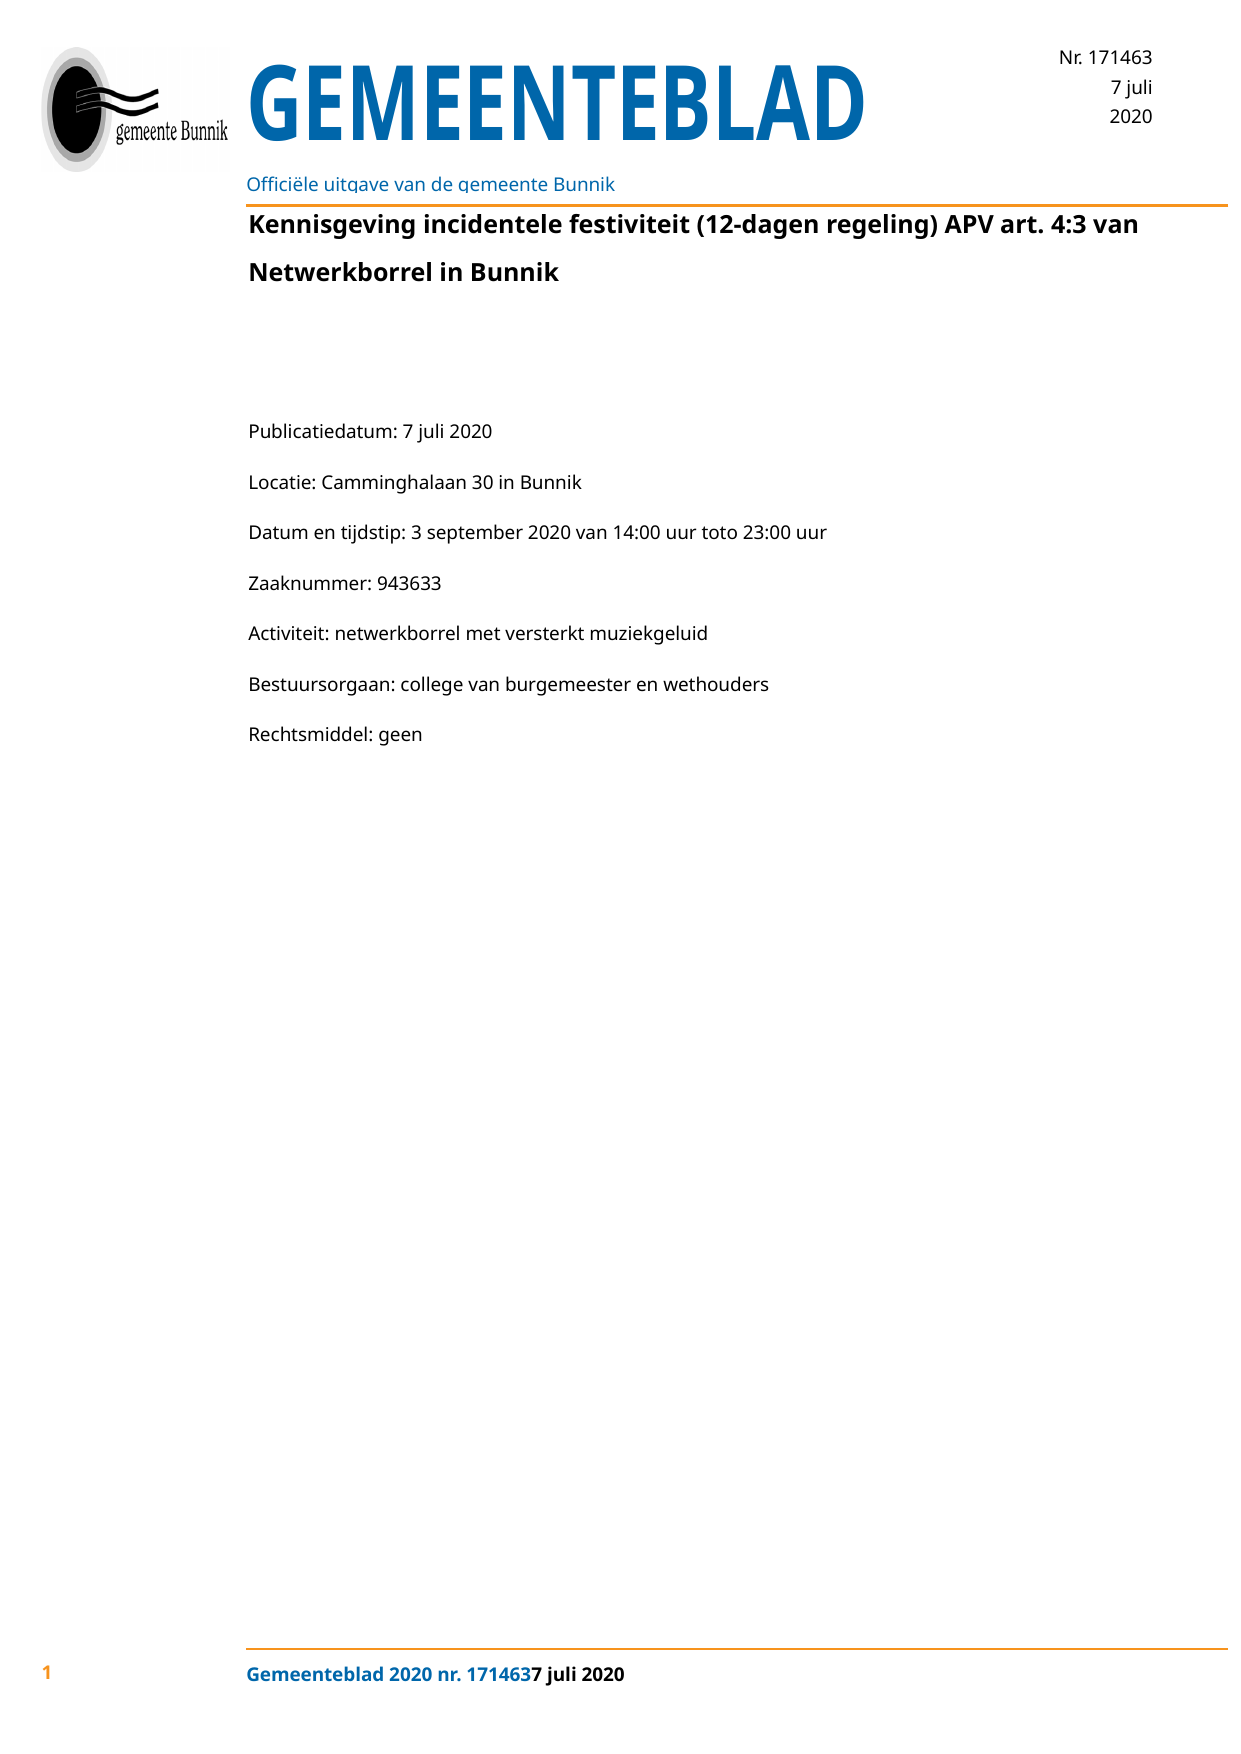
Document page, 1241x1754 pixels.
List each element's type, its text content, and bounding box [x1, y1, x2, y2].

text Publicatiedatum: 7 juli 2020 [248, 419, 1152, 444]
text Zaaknummer: 943633 [248, 570, 1152, 596]
text Kennisgeving incidentele festiviteit (12-dagen regeling) APV art. 4:3 van Netwerkborrel in Bunnik [248, 207, 1152, 288]
text Datum en tijdstip: 3 september 2020 van 14:00 uur toto 23:00 uur [248, 519, 1152, 545]
picture [41, 47, 231, 172]
text Bestuursorgaan: college van burgemeester en wethouders [248, 671, 1152, 697]
text Rechtsmiddel: geen [248, 721, 1152, 747]
text Locatie: Camminghalaan 30 in Bunnik [248, 469, 1152, 495]
text Activiteit: netwerkborrel met versterkt muziekgeluid [248, 620, 1152, 646]
